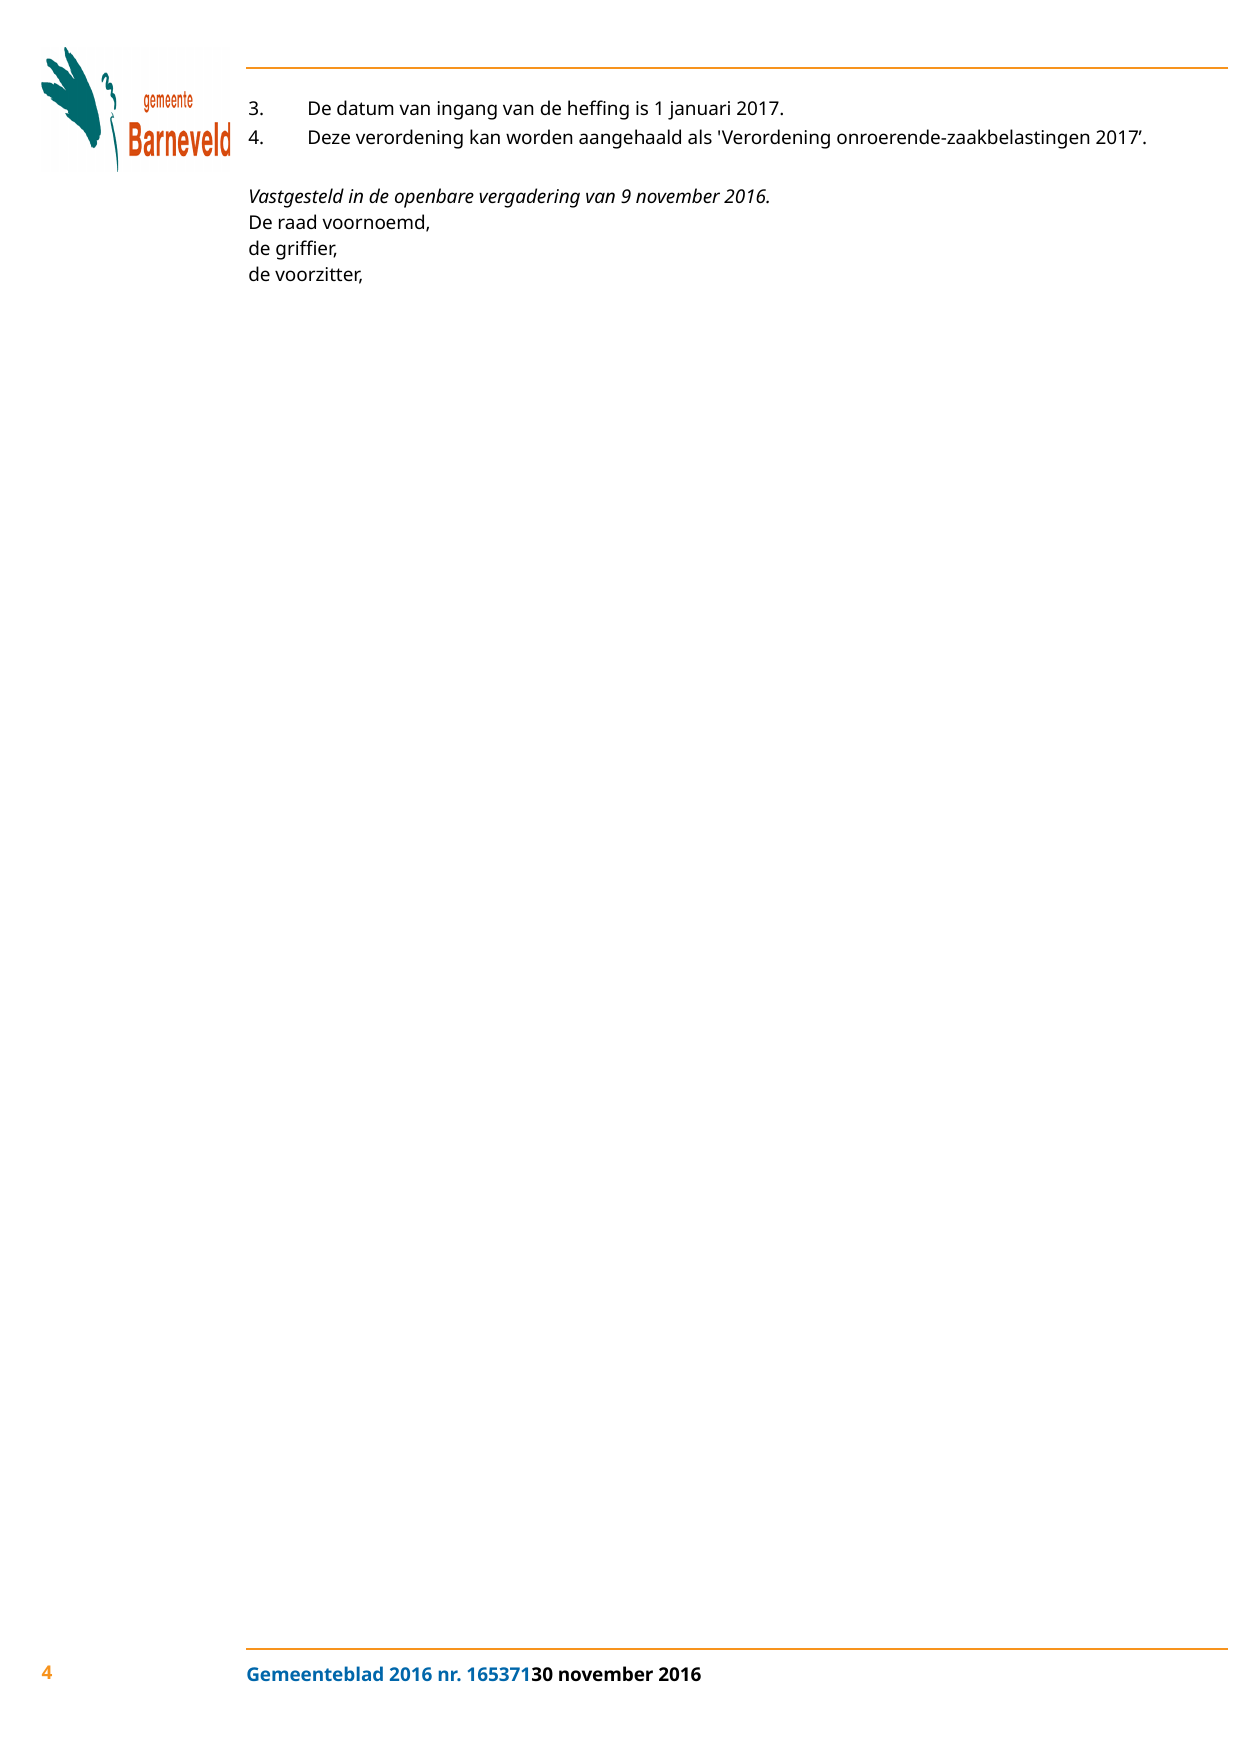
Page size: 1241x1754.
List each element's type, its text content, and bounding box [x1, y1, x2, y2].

list Deze verordening kan worden aangehaald als 'Verordening onroerende-zaakbelastingen 2017’. [248, 124, 1152, 150]
picture [41, 47, 231, 172]
text de voorzitter, [248, 261, 1152, 286]
text Vastgesteld in de openbare vergadering van 9 november 2016. [248, 183, 1152, 209]
text de griffier, [248, 235, 1152, 261]
text De raad voornoemd, [248, 209, 1152, 235]
list De datum van ingang van de heffing is 1 januari 2017. [248, 95, 1152, 121]
